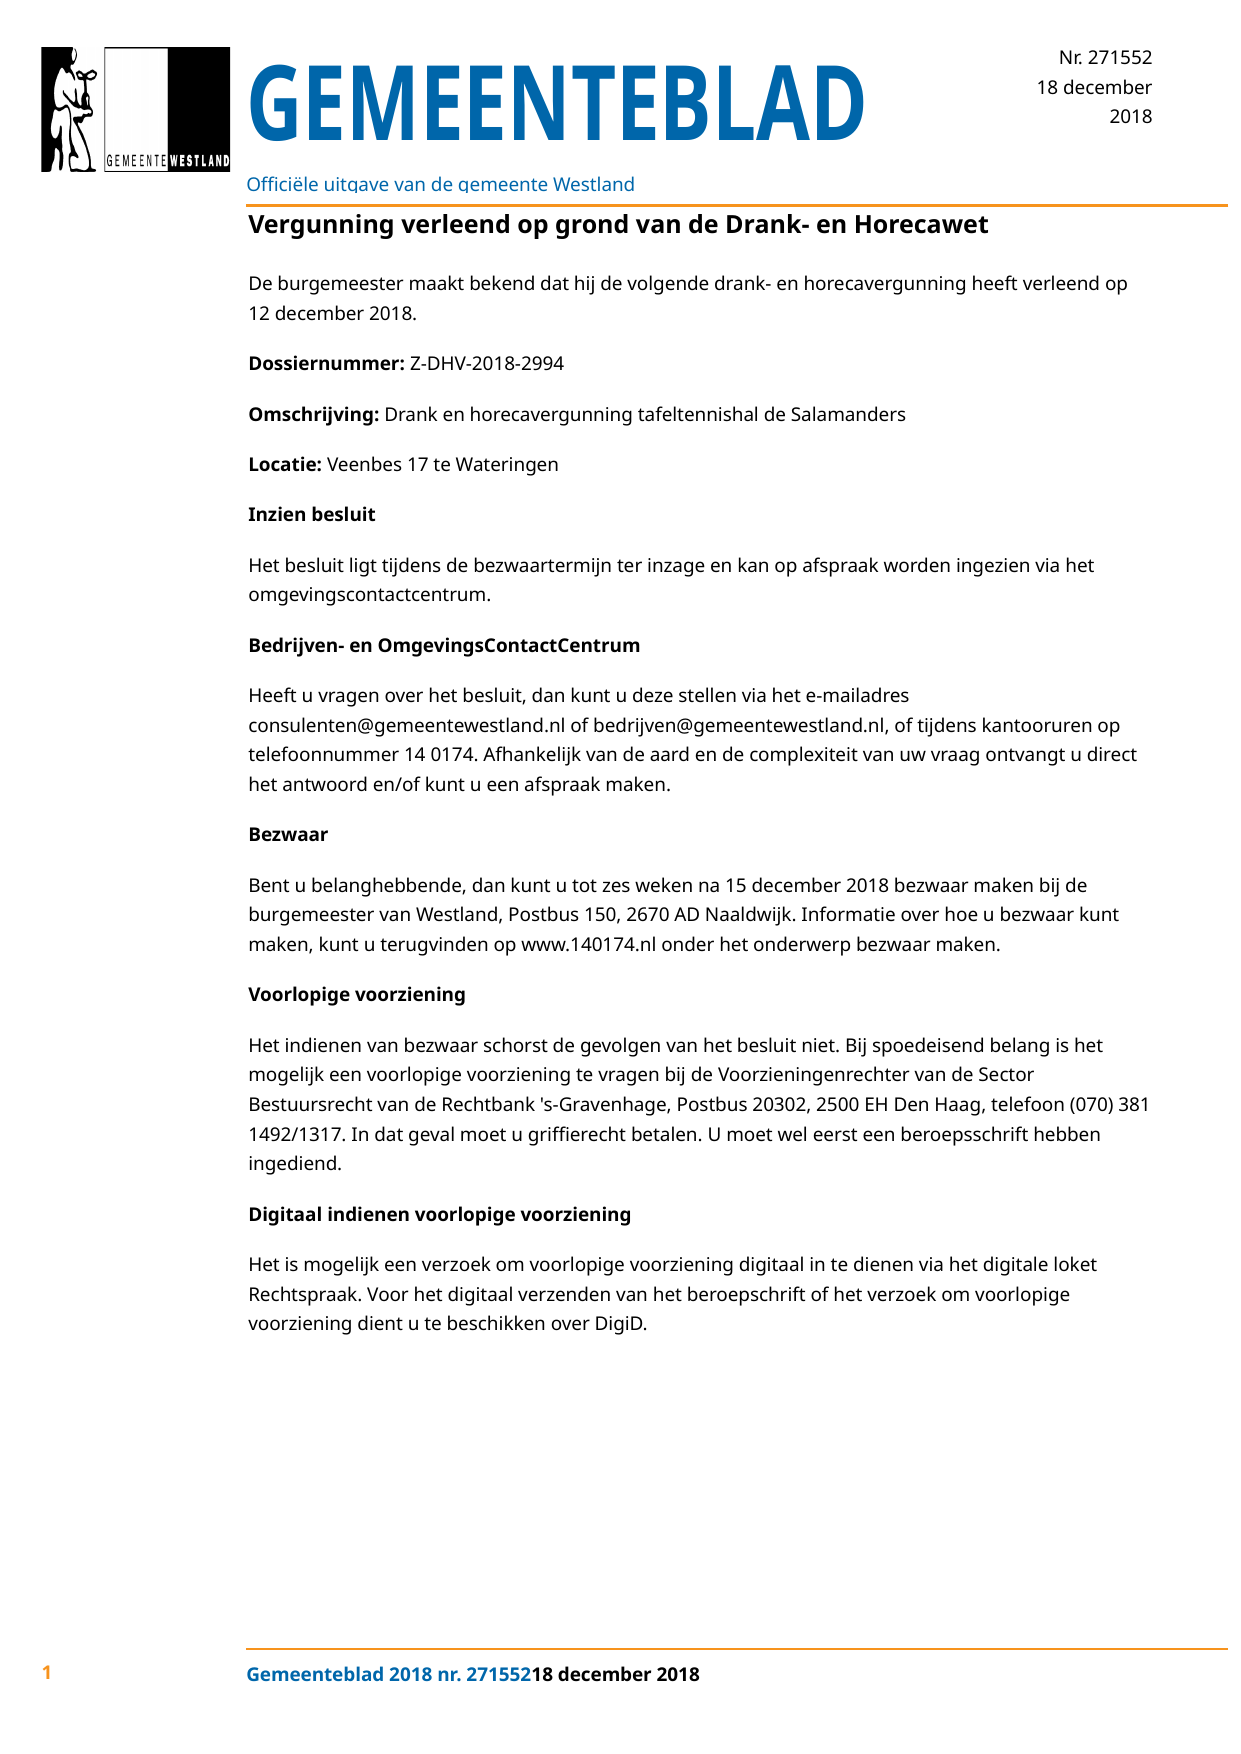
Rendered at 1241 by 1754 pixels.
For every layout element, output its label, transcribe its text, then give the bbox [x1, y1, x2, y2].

text Het is mogelijk een verzoek om voorlopige voorziening digitaal in te dienen via het digitale loket Rechtspraak. Voor het digitaal verzenden van het beroepschrift of het verzoek om voorlopige voorziening dient u te beschikken over DigiD. [248, 1251, 1152, 1336]
text Het besluit ligt tijdens de bezwaartermijn ter inzage en kan op afspraak worden ingezien via het omgevingscontactcentrum. [248, 552, 1152, 607]
text Digitaal indienen voorlopige voorziening [248, 1201, 1152, 1226]
text Voorlopige voorziening [248, 982, 1152, 1007]
text Dossiernummer: Z-DHV-2018-2994 [248, 350, 1152, 376]
picture [41, 47, 231, 172]
text Locatie: Veenbes 17 te Wateringen [248, 451, 1152, 477]
text Bent u belanghebbende, dan kunt u tot zes weken na 15 december 2018 bezwaar maken bij de burgemeester van Westland, Postbus 150, 2670 AD Naaldwijk. Informatie over hoe u bezwaar kunt maken, kunt u terugvinden op www.140174.nl onder het onderwerp bezwaar maken. [248, 872, 1152, 957]
text Het indienen van bezwaar schorst de gevolgen van het besluit niet. Bij spoedeisend belang is het mogelijk een voorlopige voorziening te vragen bij de Voorzieningenrechter van de Sector Bestuursrecht van de Rechtbank 's-Gravenhage, Postbus 20302, 2500 EH Den Haag, telefoon (070) 381 1492/1317. In dat geval moet u griffierecht betalen. U moet wel eerst een beroepsschrift hebben ingediend. [248, 1032, 1152, 1176]
text Inzien besluit [248, 502, 1152, 527]
text Vergunning verleend op grond van de Drank- en Horecawet [248, 207, 1152, 241]
text Heeft u vragen over het besluit, dan kunt u deze stellen via het e-mailadres consulenten@gemeentewestland.nl of bedrijven@gemeentewestland.nl, of tijdens kantooruren op telefoonnummer 14 0174. Afhankelijk van de aard en de complexiteit van uw vraag ontvangt u direct het antwoord en/of kunt u een afspraak maken. [248, 682, 1152, 797]
text Omschrijving: Drank en horecavergunning tafeltennishal de Salamanders [248, 401, 1152, 426]
text De burgemeester maakt bekend dat hij de volgende drank- en horecavergunning heeft verleend op 12 december 2018. [248, 270, 1152, 326]
text Bezwaar [248, 822, 1152, 847]
text Bedrijven- en OmgevingsContactCentrum [248, 632, 1152, 658]
